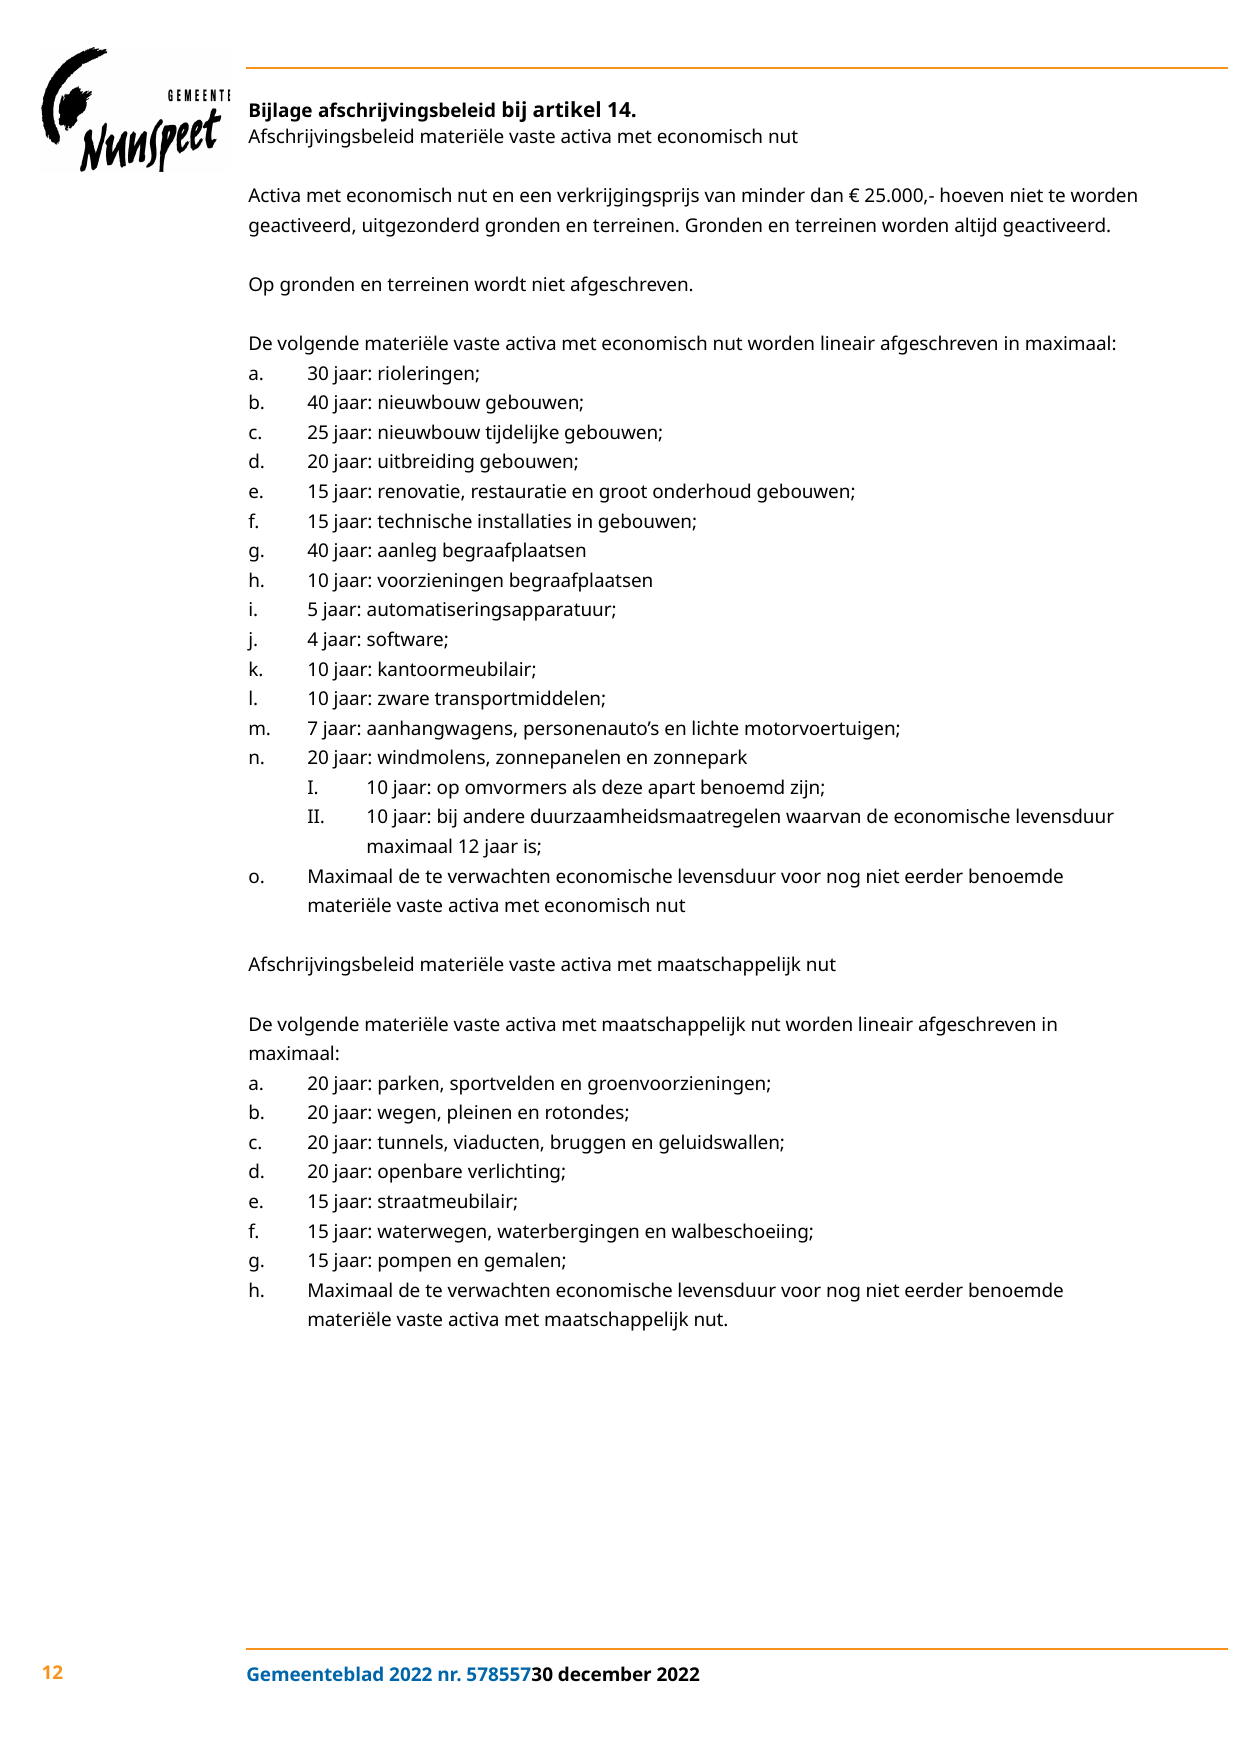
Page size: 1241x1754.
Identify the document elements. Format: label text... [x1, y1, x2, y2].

list 10 jaar: kantoormeubilair; [248, 656, 1152, 682]
list 10 jaar: bij andere duurzaamheidsmaatregelen waarvan de economische levensduur maximaal 12 jaar is; [307, 804, 1152, 859]
list 7 jaar: aanhangwagens, personenauto’s en lichte motorvoertuigen; [248, 715, 1152, 741]
text Activa met economisch nut en een verkrijgingsprijs van minder dan € 25.000,- hoeven niet te worden geactiveerd, uitgezonderd gronden en terreinen. Gronden en terreinen worden altijd geactiveerd. [248, 182, 1152, 238]
list 15 jaar: pompen en gemalen; [248, 1247, 1152, 1273]
text Afschrijvingsbeleid materiële vaste activa met maatschappelijk nut [248, 952, 1152, 977]
list 20 jaar: uitbreiding gebouwen; [248, 449, 1152, 474]
list 5 jaar: automatiseringsapparatuur; [248, 597, 1152, 622]
list 15 jaar: waterwegen, waterbergingen en walbeschoeiing; [248, 1218, 1152, 1244]
picture [41, 47, 231, 172]
list 30 jaar: rioleringen; [248, 360, 1152, 386]
text De volgende materiële vaste activa met maatschappelijk nut worden lineair afgeschreven in maximaal: [248, 1011, 1152, 1066]
list 20 jaar: wegen, pleinen en rotondes; [248, 1099, 1152, 1125]
text De volgende materiële vaste activa met economisch nut worden lineair afgeschreven in maximaal: [248, 330, 1152, 356]
text Bijlage afschrijvingsbeleid bij artikel 14. [248, 95, 1152, 123]
list 10 jaar: op omvormers als deze apart benoemd zijn; [307, 774, 1152, 800]
list 20 jaar: parken, sportvelden en groenvoorzieningen; [248, 1070, 1152, 1096]
list 4 jaar: software; [248, 626, 1152, 652]
list 20 jaar: windmolens, zonnepanelen en zonnepark [248, 744, 1152, 770]
list 15 jaar: renovatie, restauratie en groot onderhoud gebouwen; [248, 478, 1152, 504]
list 10 jaar: zware transportmiddelen; [248, 685, 1152, 711]
list Maximaal de te verwachten economische levensduur voor nog niet eerder benoemde materiële vaste activa met maatschappelijk nut. [248, 1277, 1152, 1332]
text Op gronden en terreinen wordt niet afgeschreven. [248, 271, 1152, 297]
list 40 jaar: nieuwbouw gebouwen; [248, 389, 1152, 415]
list 25 jaar: nieuwbouw tijdelijke gebouwen; [248, 419, 1152, 445]
list 10 jaar: voorzieningen begraafplaatsen [248, 567, 1152, 593]
list 15 jaar: technische installaties in gebouwen; [248, 508, 1152, 534]
list 40 jaar: aanleg begraafplaatsen [248, 537, 1152, 563]
text Afschrijvingsbeleid materiële vaste activa met economisch nut [248, 123, 1152, 149]
list 20 jaar: tunnels, viaducten, bruggen en geluidswallen; [248, 1129, 1152, 1155]
list 15 jaar: straatmeubilair; [248, 1188, 1152, 1214]
list Maximaal de te verwachten economische levensduur voor nog niet eerder benoemde materiële vaste activa met economisch nut [248, 863, 1152, 918]
list 20 jaar: openbare verlichting; [248, 1159, 1152, 1184]
